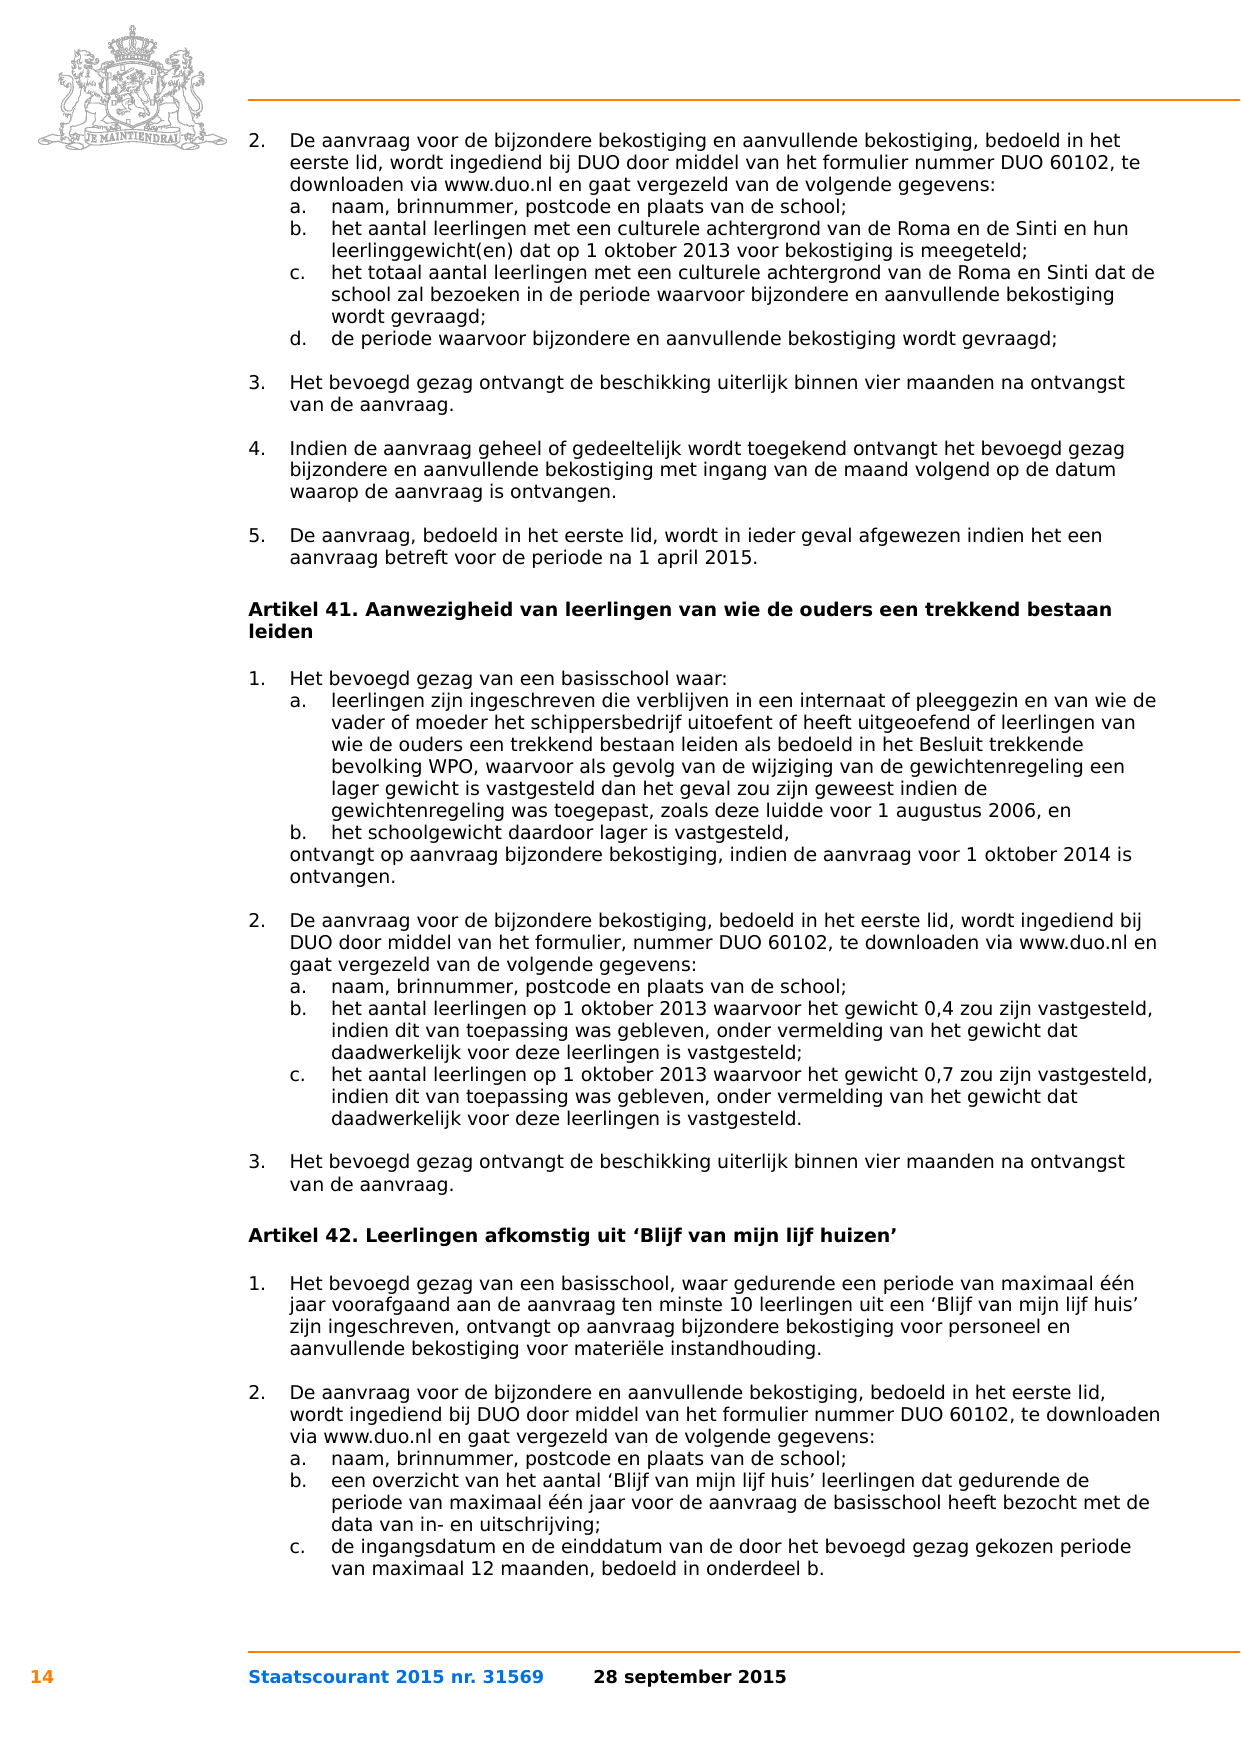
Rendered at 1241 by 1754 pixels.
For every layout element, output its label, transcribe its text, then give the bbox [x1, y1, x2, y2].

text b. het schoolgewicht daardoor lager is vastgesteld, [289, 822, 1163, 844]
text c. het totaal aantal leerlingen met een culturele achtergrond van de Roma en Sinti dat de school zal bezoeken in de periode waarvoor bijzondere en aanvullende bekostiging wordt gevraagd; [289, 262, 1163, 328]
text 1. Het bevoegd gezag van een basisschool, waar gedurende een periode van maximaal één jaar voorafgaand aan de aanvraag ten minste 10 leerlingen uit een ‘Blijf van mijn lijf huis’ zijn ingeschreven, ontvangt op aanvraag bijzondere bekostiging voor personeel en aanvullende bekostiging voor materiële instandhouding. [248, 1272, 1163, 1360]
text 2. De aanvraag voor de bijzondere bekostiging, bedoeld in het eerste lid, wordt ingediend bij DUO door middel van het formulier, nummer DUO 60102, te downloaden via www.duo.nl en gaat vergezeld van de volgende gegevens: [248, 910, 1163, 976]
text 4. Indien de aanvraag geheel of gedeeltelijk wordt toegekend ontvangt het bevoegd gezag bijzondere en aanvullende bekostiging met ingang van de maand volgend op de datum waarop de aanvraag is ontvangen. [248, 437, 1163, 503]
text a. naam, brinnummer, postcode en plaats van de school; [289, 196, 1163, 218]
text c. het aantal leerlingen op 1 oktober 2013 waarvoor het gewicht 0,7 zou zijn vastgesteld, indien dit van toepassing was gebleven, onder vermelding van het gewicht dat daadwerkelijk voor deze leerlingen is vastgesteld. [289, 1064, 1163, 1129]
text 3. Het bevoegd gezag ontvangt de beschikking uiterlijk binnen vier maanden na ontvangst van de aanvraag. [248, 372, 1163, 416]
subtitle Artikel 41. Aanwezigheid van leerlingen van wie de ouders een trekkend bestaan leiden [248, 599, 1163, 643]
picture [38, 25, 227, 150]
text 2. De aanvraag voor de bijzondere en aanvullende bekostiging, bedoeld in het eerste lid, wordt ingediend bij DUO door middel van het formulier nummer DUO 60102, te downloaden via www.duo.nl en gaat vergezeld van de volgende gegevens: [248, 1382, 1163, 1448]
text a. naam, brinnummer, postcode en plaats van de school; [289, 1448, 1163, 1470]
text a. naam, brinnummer, postcode en plaats van de school; [289, 976, 1163, 998]
text ontvangt op aanvraag bijzondere bekostiging, indien de aanvraag voor 1 oktober 2014 is ontvangen. [289, 844, 1163, 888]
text 5. De aanvraag, bedoeld in het eerste lid, wordt in ieder geval afgewezen indien het een aanvraag betreft voor de periode na 1 april 2015. [248, 525, 1163, 569]
subtitle Artikel 42. Leerlingen afkomstig uit ‘Blijf van mijn lijf huizen’ [248, 1225, 1163, 1247]
text d. de periode waarvoor bijzondere en aanvullende bekostiging wordt gevraagd; [289, 328, 1163, 350]
text c. de ingangsdatum en de einddatum van de door het bevoegd gezag gekozen periode van maximaal 12 maanden, bedoeld in onderdeel b. [289, 1536, 1163, 1580]
text b. het aantal leerlingen op 1 oktober 2013 waarvoor het gewicht 0,4 zou zijn vastgesteld, indien dit van toepassing was gebleven, onder vermelding van het gewicht dat daadwerkelijk voor deze leerlingen is vastgesteld; [289, 998, 1163, 1064]
text 1. Het bevoegd gezag van een basisschool waar: [248, 668, 1163, 690]
text b. het aantal leerlingen met een culturele achtergrond van de Roma en de Sinti en hun leerlinggewicht(en) dat op 1 oktober 2013 voor bekostiging is meegeteld; [289, 218, 1163, 262]
text a. leerlingen zijn ingeschreven die verblijven in een internaat of pleeggezin en van wie de vader of moeder het schippersbedrijf uitoefent of heeft uitgeoefend of leerlingen van wie de ouders een trekkend bestaan leiden als bedoeld in het Besluit trekkende bevolking WPO, waarvoor als gevolg van de wijziging van de gewichtenregeling een lager gewicht is vastgesteld dan het geval zou zijn geweest indien de gewichtenregeling was toegepast, zoals deze luidde voor 1 augustus 2006, en [289, 690, 1163, 822]
text 3. Het bevoegd gezag ontvangt de beschikking uiterlijk binnen vier maanden na ontvangst van de aanvraag. [248, 1151, 1163, 1195]
text 2. De aanvraag voor de bijzondere bekostiging en aanvullende bekostiging, bedoeld in het eerste lid, wordt ingediend bij DUO door middel van het formulier nummer DUO 60102, te downloaden via www.duo.nl en gaat vergezeld van de volgende gegevens: [248, 130, 1163, 196]
text b. een overzicht van het aantal ‘Blijf van mijn lijf huis’ leerlingen dat gedurende de periode van maximaal één jaar voor de aanvraag de basisschool heeft bezocht met de data van in- en uitschrijving; [289, 1470, 1163, 1536]
